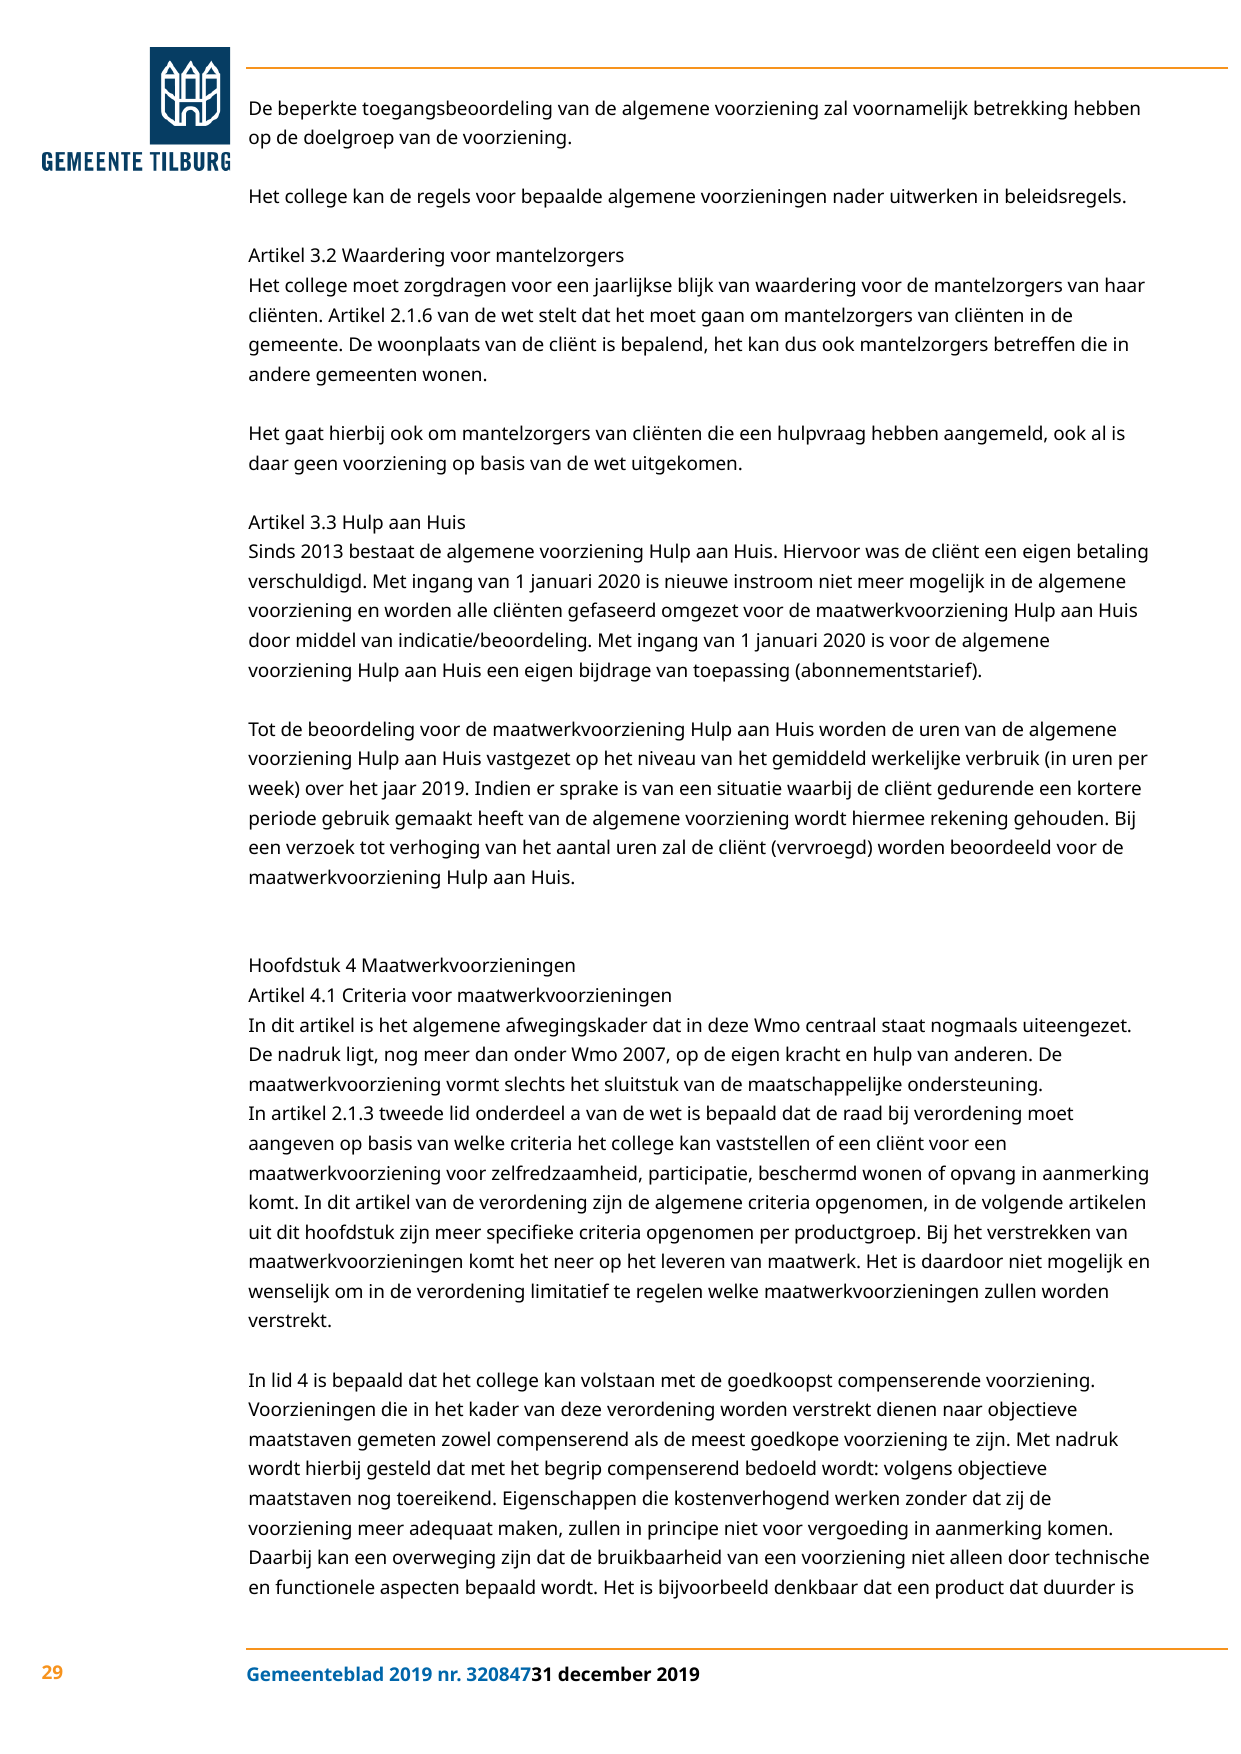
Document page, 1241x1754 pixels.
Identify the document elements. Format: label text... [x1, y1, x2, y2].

text Artikel 4.1 Criteria voor maatwerkvoorzieningen [248, 982, 1152, 1008]
text Hoofdstuk 4 Maatwerkvoorzieningen [248, 953, 1152, 978]
text Het gaat hierbij ook om mantelzorgers van cliënten die een hulpvraag hebben aangemeld, ook al is daar geen voorziening op basis van de wet uitgekomen. [248, 420, 1152, 476]
text In lid 4 is bepaald dat het college kan volstaan met de goedkoopst compenserende voorziening. Voorzieningen die in het kader van deze verordening worden verstrekt dienen naar objectieve maatstaven gemeten zowel compenserend als de meest goedkope voorziening te zijn. Met nadruk wordt hierbij gesteld dat met het begrip compenserend bedoeld wordt: volgens objectieve maatstaven nog toereikend. Eigenschappen die kostenverhogend werken zonder dat zij de voorziening meer adequaat maken, zullen in principe niet voor vergoeding in aanmerking komen. Daarbij kan een overweging zijn dat de bruikbaarheid van een voorziening niet alleen door technische en functionele aspecten bepaald wordt. Het is bijvoorbeeld denkbaar dat een product dat duurder is [248, 1367, 1152, 1600]
text Sinds 2013 bestaat de algemene voorziening Hulp aan Huis. Hiervoor was de cliënt een eigen betaling verschuldigd. Met ingang van 1 januari 2020 is nieuwe instroom niet meer mogelijk in de algemene voorziening en worden alle cliënten gefaseerd omgezet voor de maatwerkvoorziening Hulp aan Huis door middel van indicatie/beoordeling. Met ingang van 1 januari 2020 is voor de algemene voorziening Hulp aan Huis een eigen bijdrage van toepassing (abonnementstarief). [248, 538, 1152, 683]
text De beperkte toegangsbeoordeling van de algemene voorziening zal voornamelijk betrekking hebben op de doelgroep van de voorziening. [248, 95, 1152, 150]
picture [41, 47, 231, 172]
text Het college moet zorgdragen voor een jaarlijkse blijk van waardering voor de mantelzorgers van haar cliënten. Artikel 2.1.6 van de wet stelt dat het moet gaan om mantelzorgers van cliënten in de gemeente. De woonplaats van de cliënt is bepalend, het kan dus ook mantelzorgers betreffen die in andere gemeenten wonen. [248, 272, 1152, 387]
text Tot de beoordeling voor de maatwerkvoorziening Hulp aan Huis worden de uren van de algemene voorziening Hulp aan Huis vastgezet op het niveau van het gemiddeld werkelijke verbruik (in uren per week) over het jaar 2019. Indien er sprake is van een situatie waarbij de cliënt gedurende een kortere periode gebruik gemaakt heeft van de algemene voorziening wordt hiermee rekening gehouden. Bij een verzoek tot verhoging van het aantal uren zal de cliënt (vervroegd) worden beoordeeld voor de maatwerkvoorziening Hulp aan Huis. [248, 716, 1152, 890]
text In dit artikel is het algemene afwegingskader dat in deze Wmo centraal staat nogmaals uiteengezet. De nadruk ligt, nog meer dan onder Wmo 2007, op de eigen kracht en hulp van anderen. De maatwerkvoorziening vormt slechts het sluitstuk van de maatschappelijke ondersteuning. [248, 1012, 1152, 1097]
text Het college kan de regels voor bepaalde algemene voorzieningen nader uitwerken in beleidsregels. [248, 183, 1152, 209]
text In artikel 2.1.3 tweede lid onderdeel a van de wet is bepaald dat de raad bij verordening moet aangeven op basis van welke criteria het college kan vaststellen of een cliënt voor een maatwerkvoorziening voor zelfredzaamheid, participatie, beschermd wonen of opvang in aanmerking komt. In dit artikel van de verordening zijn de algemene criteria opgenomen, in de volgende artikelen uit dit hoofdstuk zijn meer specifieke criteria opgenomen per productgroep. Bij het verstrekken van maatwerkvoorzieningen komt het neer op het leveren van maatwerk. Het is daardoor niet mogelijk en wenselijk om in de verordening limitatief te regelen welke maatwerkvoorzieningen zullen worden verstrekt. [248, 1101, 1152, 1333]
text Artikel 3.3 Hulp aan Huis [248, 509, 1152, 535]
text Artikel 3.2 Waardering voor mantelzorgers [248, 243, 1152, 268]
